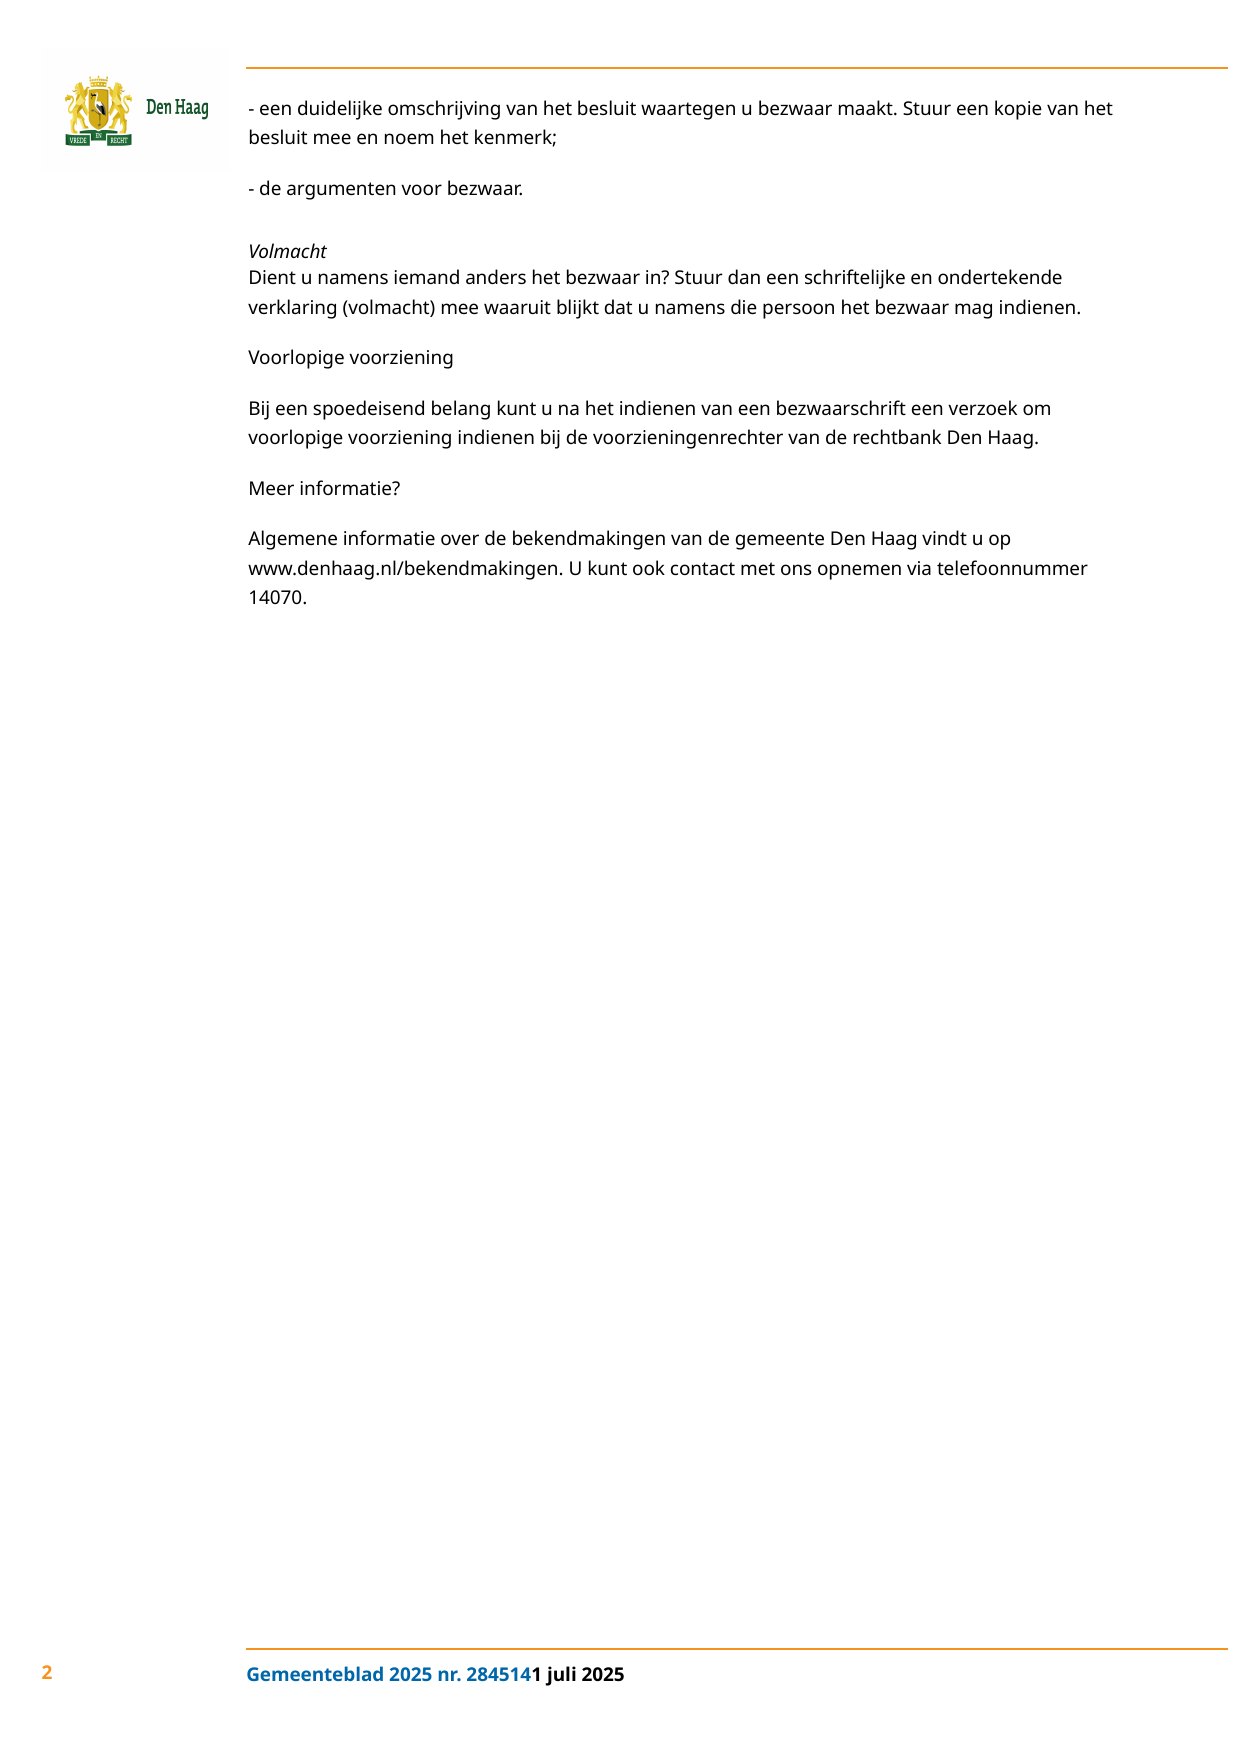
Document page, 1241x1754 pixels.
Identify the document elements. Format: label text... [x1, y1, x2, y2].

text Algemene informatie over de bekendmakingen van de gemeente Den Haag vindt u op www.denhaag.nl/bekendmakingen. U kunt ook contact met ons opnemen via telefoonnummer 14070. [248, 525, 1152, 610]
text - een duidelijke omschrijving van het besluit waartegen u bezwaar maakt. Stuur een kopie van het besluit mee en noem het kenmerk; [248, 95, 1152, 150]
text Volmacht [248, 239, 1152, 264]
text Voorlopige voorziening [248, 344, 1152, 370]
text Bij een spoedeisend belang kunt u na het indienen van een bezwaarschrift een verzoek om voorlopige voorziening indienen bij de voorzieningenrechter van de rechtbank Den Haag. [248, 395, 1152, 450]
text Dient u namens iemand anders het bezwaar in? Stuur dan een schriftelijke en ondertekende verklaring (volmacht) mee waaruit blijkt dat u namens die persoon het bezwaar mag indienen. [248, 264, 1152, 320]
picture [41, 47, 231, 172]
text Meer informatie? [248, 475, 1152, 501]
text - de argumenten voor bezwaar. [248, 175, 1152, 201]
